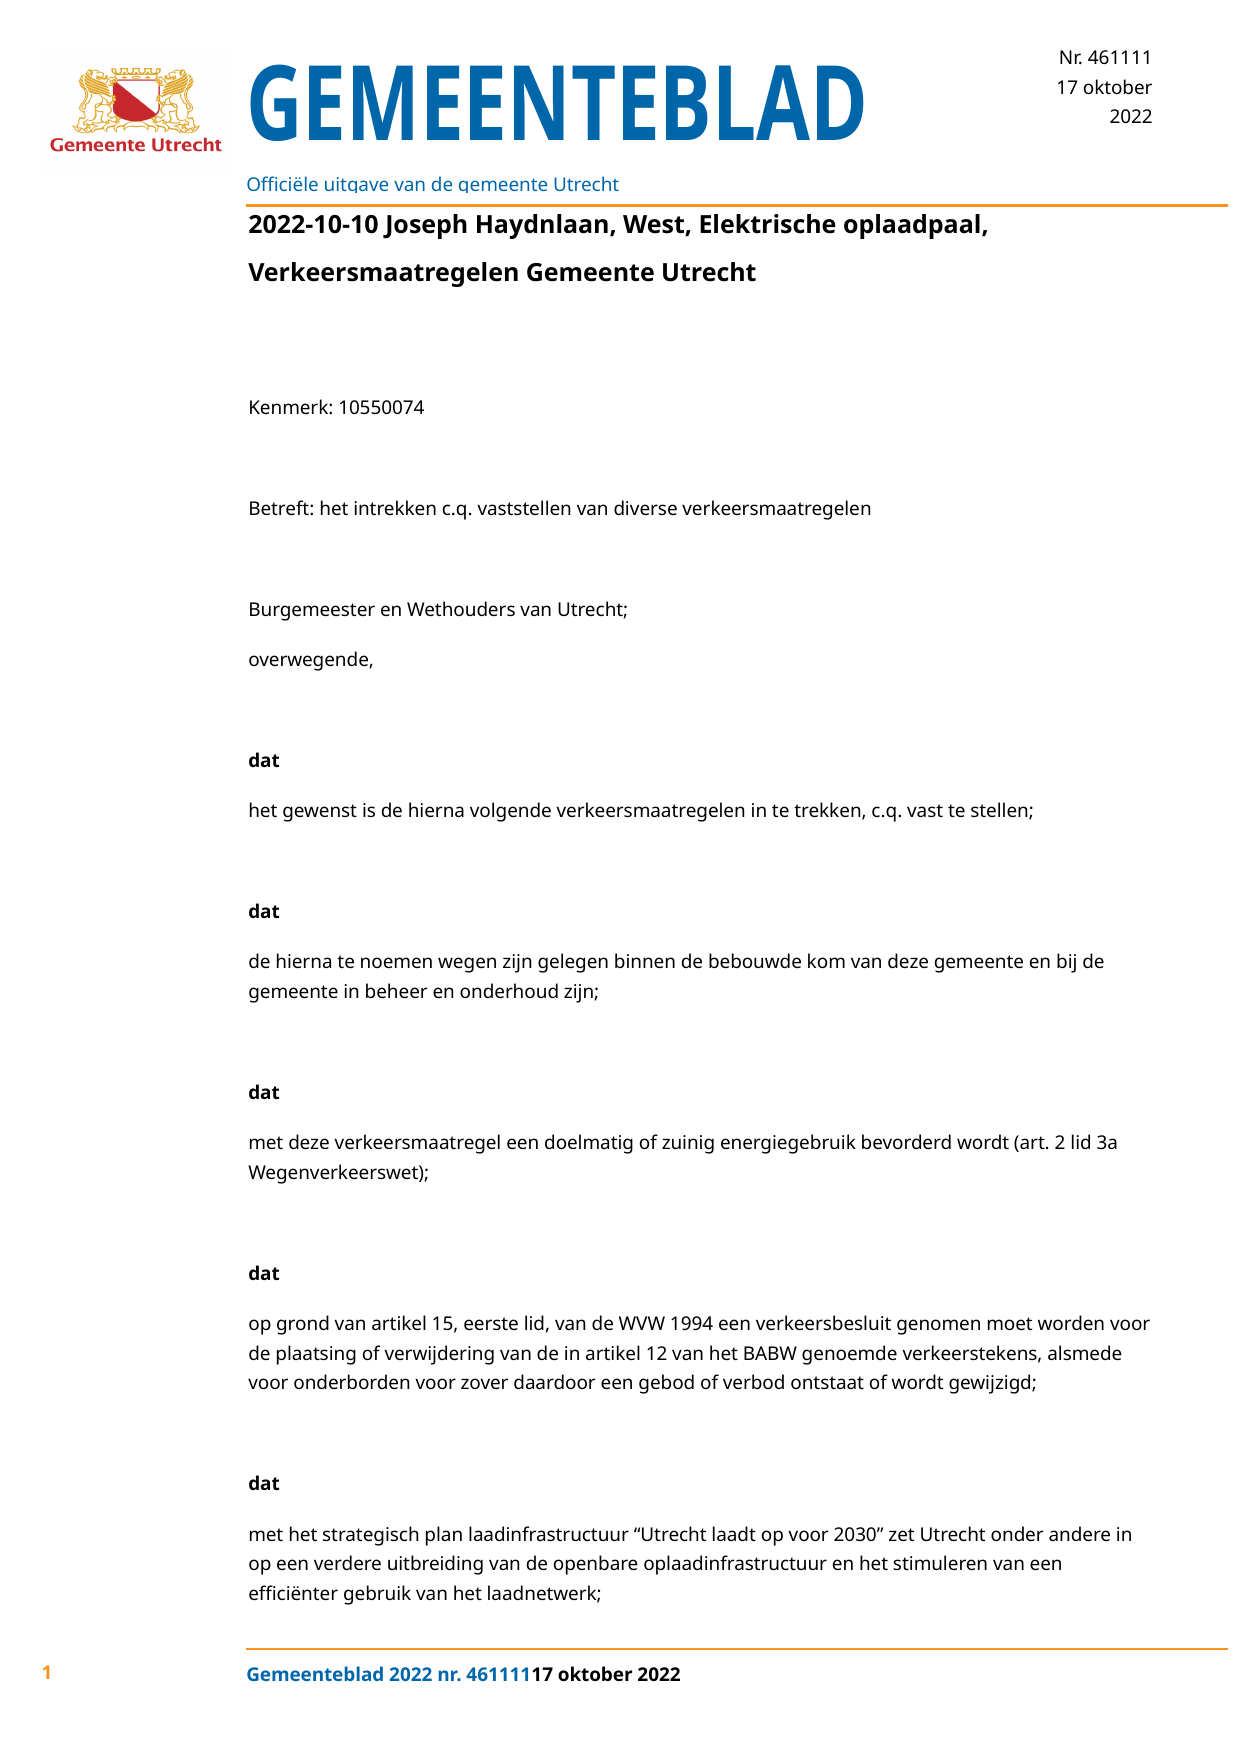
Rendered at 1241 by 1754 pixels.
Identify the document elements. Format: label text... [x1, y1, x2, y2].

text Betreft: het intrekken c.q. vaststellen van diverse verkeersmaatregelen [248, 495, 1152, 521]
text met deze verkeersmaatregel een doelmatig of zuinig energiegebruik bevorderd wordt (art. 2 lid 3a Wegenverkeerswet); [248, 1129, 1152, 1185]
text op grond van artikel 15, eerste lid, van de WVW 1994 een verkeersbesluit genomen moet worden voor de plaatsing of verwijdering van de in artikel 12 van het BABW genoemde verkeerstekens, alsmede voor onderborden voor zover daardoor een gebod of verbod ontstaat of wordt gewijzigd; [248, 1310, 1152, 1395]
text dat [248, 1470, 1152, 1496]
text dat [248, 898, 1152, 924]
text Burgemeester en Wethouders van Utrecht; [248, 596, 1152, 621]
text Kenmerk: 10550074 [248, 394, 1152, 420]
text dat [248, 1079, 1152, 1105]
text het gewenst is de hierna volgende verkeersmaatregelen in te trekken, c.q. vast te stellen; [248, 797, 1152, 823]
text de hierna te noemen wegen zijn gelegen binnen de bebouwde kom van deze gemeente en bij de gemeente in beheer en onderhoud zijn; [248, 949, 1152, 1004]
text met het strategisch plan laadinfrastructuur “Utrecht laadt op voor 2030” zet Utrecht onder andere in op een verdere uitbreiding van de openbare oplaadinfrastructuur en het stimuleren van een efficiënter gebruik van het laadnetwerk; [248, 1521, 1152, 1606]
text overwegende, [248, 646, 1152, 672]
picture [41, 47, 231, 172]
text dat [248, 1260, 1152, 1286]
text 2022-10-10 Joseph Haydnlaan, West, Elektrische oplaadpaal, Verkeersmaatregelen Gemeente Utrecht [248, 207, 1152, 288]
text dat [248, 747, 1152, 773]
